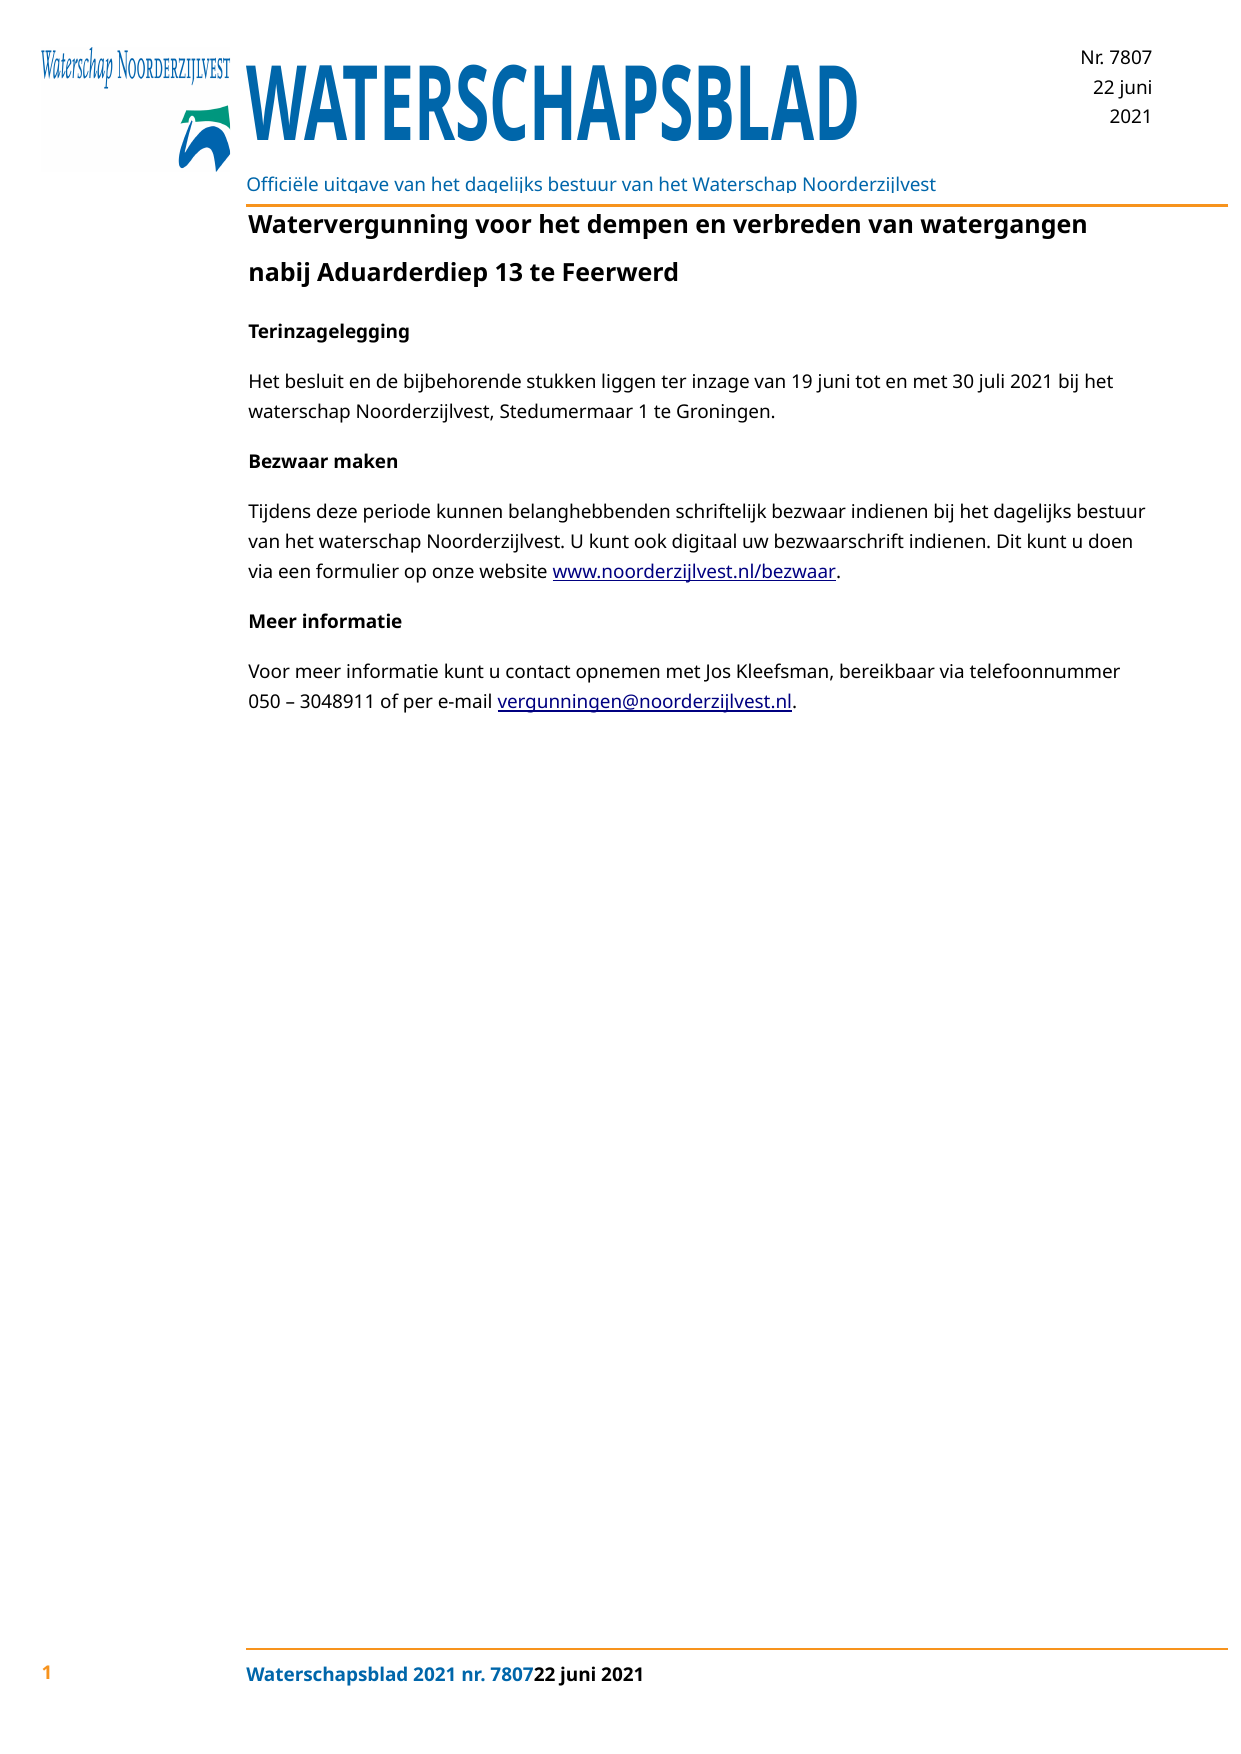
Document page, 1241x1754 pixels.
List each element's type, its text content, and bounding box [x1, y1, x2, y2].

text Tijdens deze periode kunnen belanghebbenden schriftelijk bezwaar indienen bij het dagelijks bestuur van het waterschap Noorderzijlvest. U kunt ook digitaal uw bezwaarschrift indienen. Dit kunt u doen via een formulier op onze website www.noorderzijlvest.nl/bezwaar. [248, 499, 1152, 584]
text Voor meer informatie kunt u contact opnemen met Jos Kleefsman, bereikbaar via telefoonnummer 050 – 3048911 of per e-mail vergunningen@noorderzijlvest.nl. [248, 659, 1152, 714]
text Watervergunning voor het dempen en verbreden van watergangen nabij Aduarderdiep 13 te Feerwerd [248, 207, 1152, 288]
text Terinzagelegging [248, 318, 1152, 344]
text Bezwaar maken [248, 448, 1152, 474]
text Meer informatie [248, 608, 1152, 634]
text Het besluit en de bijbehorende stukken liggen ter inzage van 19 juni tot en met 30 juli 2021 bij het waterschap Noorderzijlvest, Stedumermaar 1 te Groningen. [248, 368, 1152, 424]
picture [41, 47, 231, 172]
